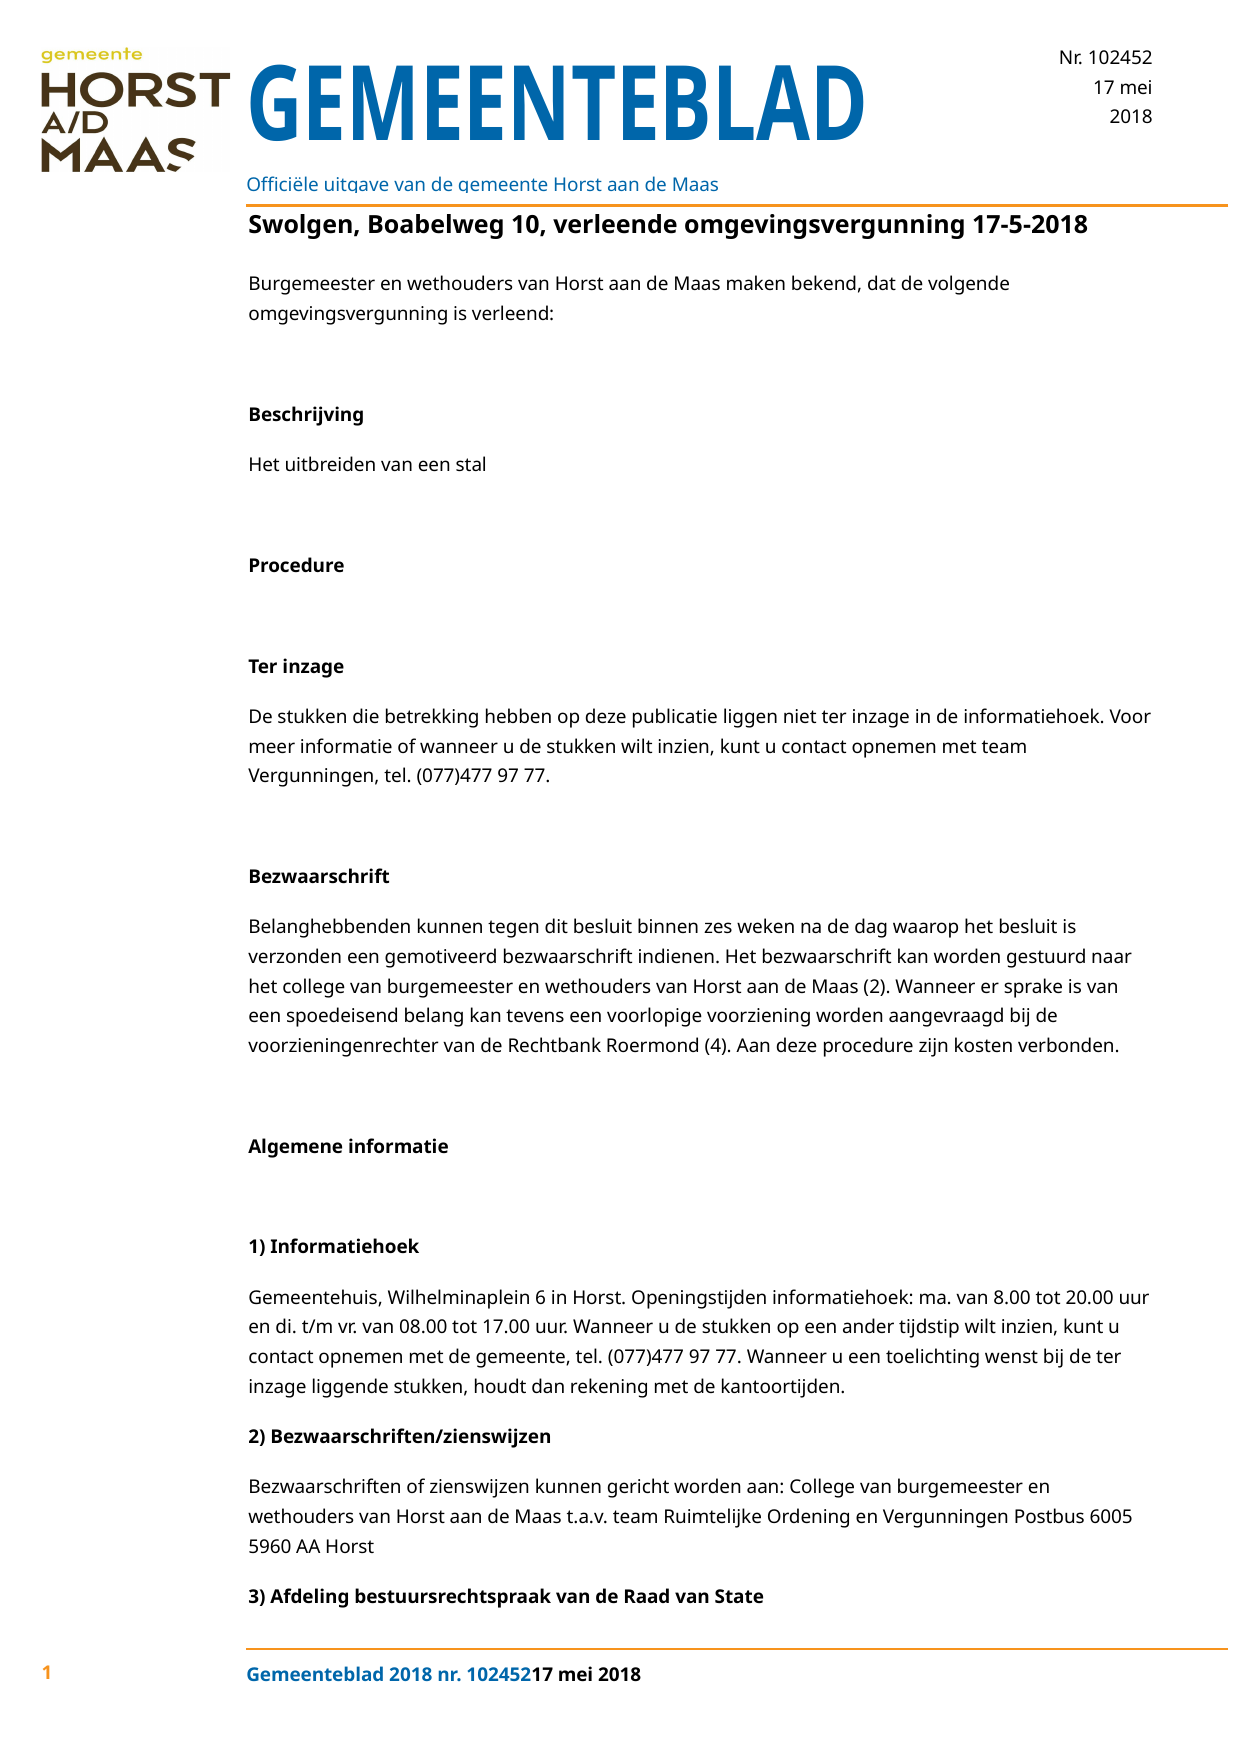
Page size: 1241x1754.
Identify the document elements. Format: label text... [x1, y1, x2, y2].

text Beschrijving [248, 401, 1152, 426]
text 1) Informatiehoek [248, 1234, 1152, 1259]
text Bezwaarschrift [248, 863, 1152, 889]
picture [41, 47, 231, 172]
text Gemeentehuis, Wilhelminaplein 6 in Horst. Openingstijden informatiehoek: ma. van 8.00 tot 20.00 uur en di. t/m vr. van 08.00 tot 17.00 uur. Wanneer u de stukken op een ander tijdstip wilt inzien, kunt u contact opnemen met de gemeente, tel. (077)477 97 77. Wanneer u een toelichting wenst bij de ter inzage liggende stukken, houdt dan rekening met de kantoortijden. [248, 1284, 1152, 1398]
text Burgemeester en wethouders van Horst aan de Maas maken bekend, dat de volgende omgevingsvergunning is verleend: [248, 270, 1152, 326]
text Algemene informatie [248, 1133, 1152, 1158]
text Ter inzage [248, 653, 1152, 678]
text 2) Bezwaarschriften/zienswijzen [248, 1423, 1152, 1449]
text De stukken die betrekking hebben op deze publicatie liggen niet ter inzage in de informatiehoek. Voor meer informatie of wanneer u de stukken wilt inzien, kunt u contact opnemen met team Vergunningen, tel. (077)477 97 77. [248, 703, 1152, 788]
text Swolgen, Boabelweg 10, verleende omgevingsvergunning 17-5-2018 [248, 207, 1152, 241]
text Belanghebbenden kunnen tegen dit besluit binnen zes weken na de dag waarop het besluit is verzonden een gemotiveerd bezwaarschrift indienen. Het bezwaarschrift kan worden gestuurd naar het college van burgemeester en wethouders van Horst aan de Maas (2). Wanneer er sprake is van een spoedeisend belang kan tevens een voorlopige voorziening worden aangevraagd bij de voorzieningenrechter van de Rechtbank Roermond (4). Aan deze procedure zijn kosten verbonden. [248, 914, 1152, 1058]
text Het uitbreiden van een stal [248, 451, 1152, 477]
text Procedure [248, 552, 1152, 578]
text 3) Afdeling bestuursrechtspraak van de Raad van State [248, 1583, 1152, 1609]
text Bezwaarschriften of zienswijzen kunnen gericht worden aan: College van burgemeester en wethouders van Horst aan de Maas t.a.v. team Ruimtelijke Ordening en Vergunningen Postbus 6005 5960 AA Horst [248, 1474, 1152, 1558]
